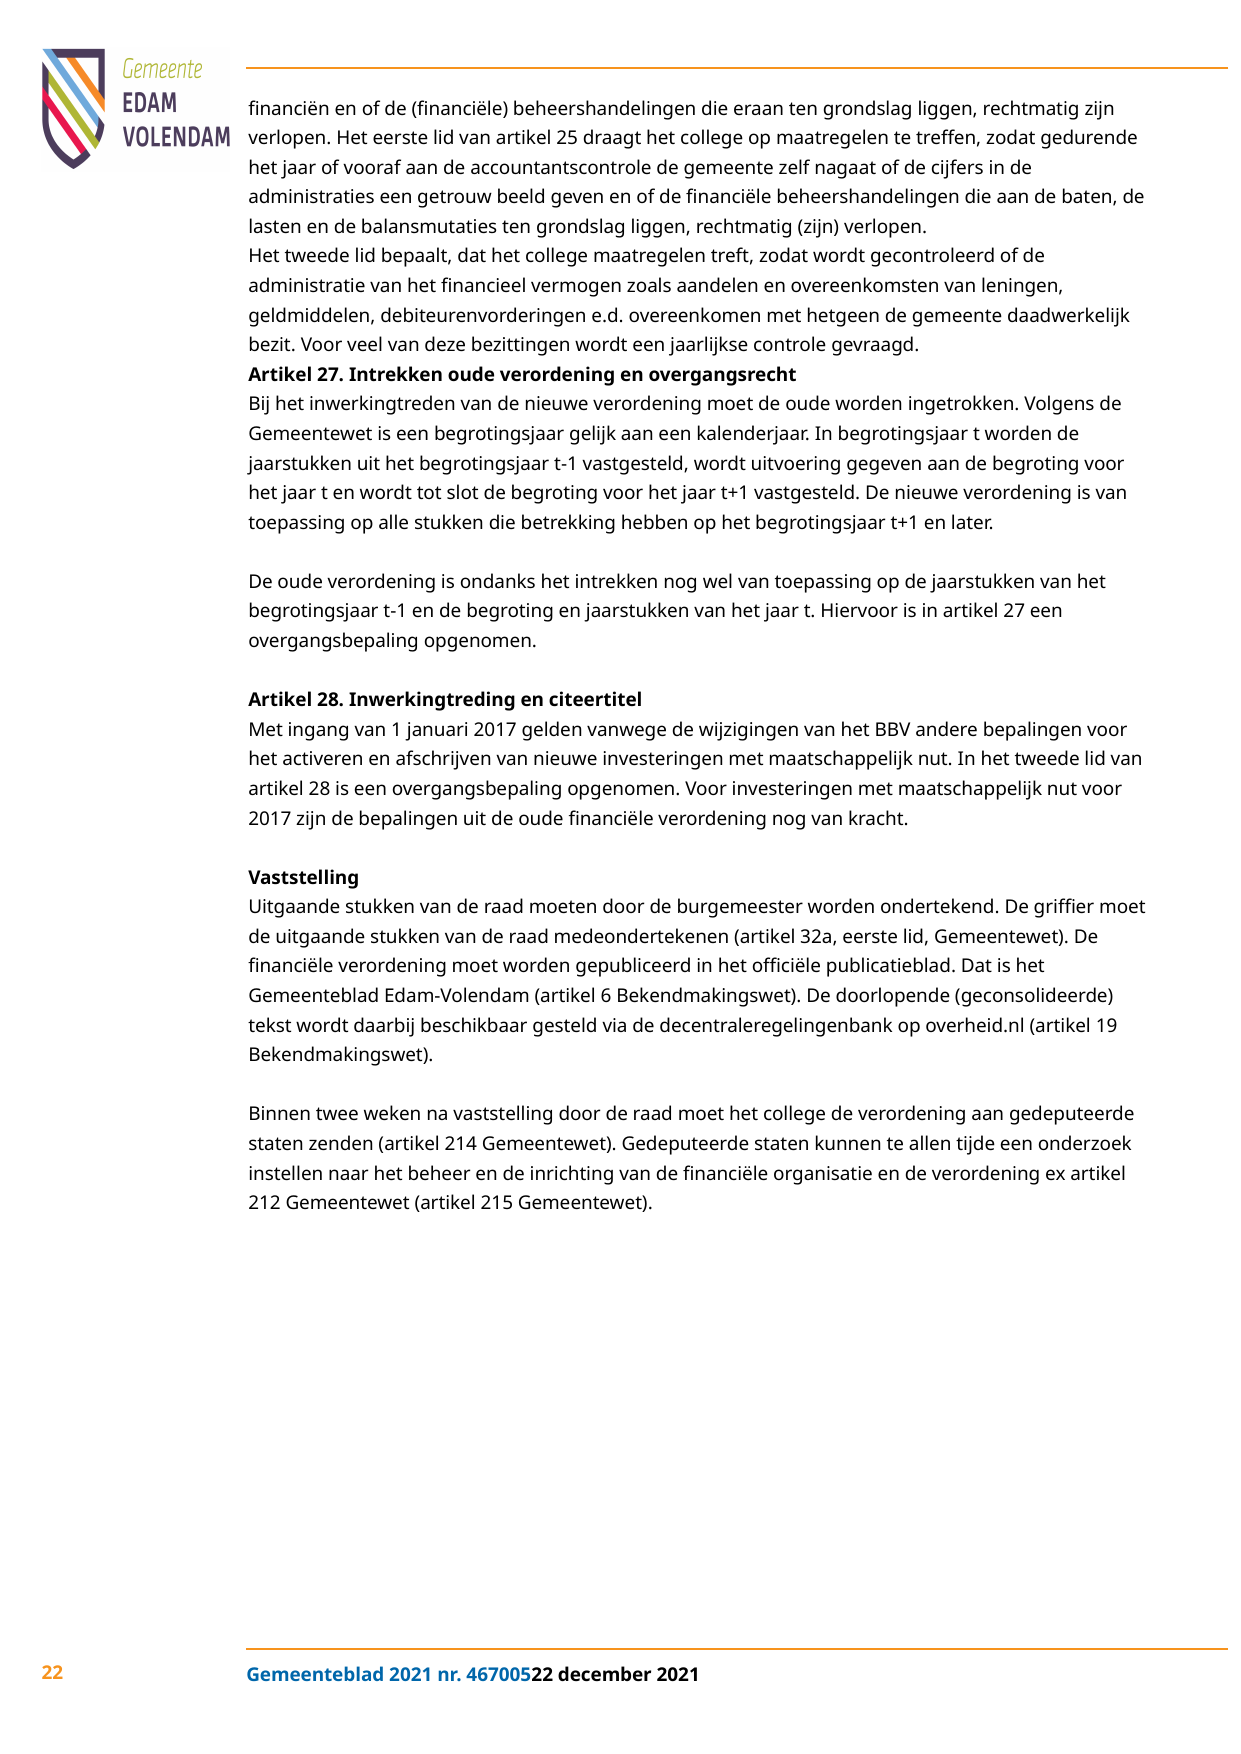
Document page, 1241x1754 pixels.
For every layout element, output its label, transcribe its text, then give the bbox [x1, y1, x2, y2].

text Bij het inwerkingtreden van de nieuwe verordening moet de oude worden ingetrokken. Volgens de Gemeentewet is een begrotingsjaar gelijk aan een kalenderjaar. In begrotingsjaar t worden de jaarstukken uit het begrotingsjaar t-1 vastgesteld, wordt uitvoering gegeven aan de begroting voor het jaar t en wordt tot slot de begroting voor het jaar t+1 vastgesteld. De nieuwe verordening is van toepassing op alle stukken die betrekking hebben op het begrotingsjaar t+1 en later. [248, 391, 1152, 535]
text Het tweede lid bepaalt, dat het college maatregelen treft, zodat wordt gecontroleerd of de administratie van het financieel vermogen zoals aandelen en overeenkomsten van leningen, geldmiddelen, debiteurenvorderingen e.d. overeenkomen met hetgeen de gemeente daadwerkelijk bezit. Voor veel van deze bezittingen wordt een jaarlijkse controle gevraagd. [248, 243, 1152, 357]
text Met ingang van 1 januari 2017 gelden vanwege de wijzigingen van het BBV andere bepalingen voor het activeren en afschrijven van nieuwe investeringen met maatschappelijk nut. In het tweede lid van artikel 28 is een overgangsbepaling opgenomen. Voor investeringen met maatschappelijk nut voor 2017 zijn de bepalingen uit de oude financiële verordening nog van kracht. [248, 716, 1152, 831]
text De oude verordening is ondanks het intrekken nog wel van toepassing op de jaarstukken van het begrotingsjaar t-1 en de begroting en jaarstukken van het jaar t. Hiervoor is in artikel 27 een overgangsbepaling opgenomen. [248, 568, 1152, 653]
text Artikel 27. Intrekken oude verordening en overgangsrecht [248, 361, 1152, 387]
text financiën en of de (financiële) beheershandelingen die eraan ten grondslag liggen, rechtmatig zijn verlopen. Het eerste lid van artikel 25 draagt het college op maatregelen te treffen, zodat gedurende het jaar of vooraf aan de accountantscontrole de gemeente zelf nagaat of de cijfers in de administraties een getrouw beeld geven en of de financiële beheershandelingen die aan de baten, de lasten en de balansmutaties ten grondslag liggen, rechtmatig (zijn) verlopen. [248, 95, 1152, 239]
text Uitgaande stukken van de raad moeten door de burgemeester worden ondertekend. De griffier moet de uitgaande stukken van de raad medeondertekenen (artikel 32a, eerste lid, Gemeentewet). De financiële verordening moet worden gepubliceerd in het officiële publicatieblad. Dat is het Gemeenteblad Edam-Volendam (artikel 6 Bekendmakingswet). De doorlopende (geconsolideerde) tekst wordt daarbij beschikbaar gesteld via de decentraleregelingenbank op overheid.nl (artikel 19 Bekendmakingswet). [248, 893, 1152, 1067]
text Vaststelling [248, 864, 1152, 890]
text Artikel 28. Inwerkingtreding en citeertitel [248, 686, 1152, 712]
text Binnen twee weken na vaststelling door de raad moet het college de verordening aan gedeputeerde staten zenden (artikel 214 Gemeentewet). Gedeputeerde staten kunnen te allen tijde een onderzoek instellen naar het beheer en de inrichting van de financiële organisatie en de verordening ex artikel 212 Gemeentewet (artikel 215 Gemeentewet). [248, 1101, 1152, 1215]
picture [41, 47, 231, 172]
